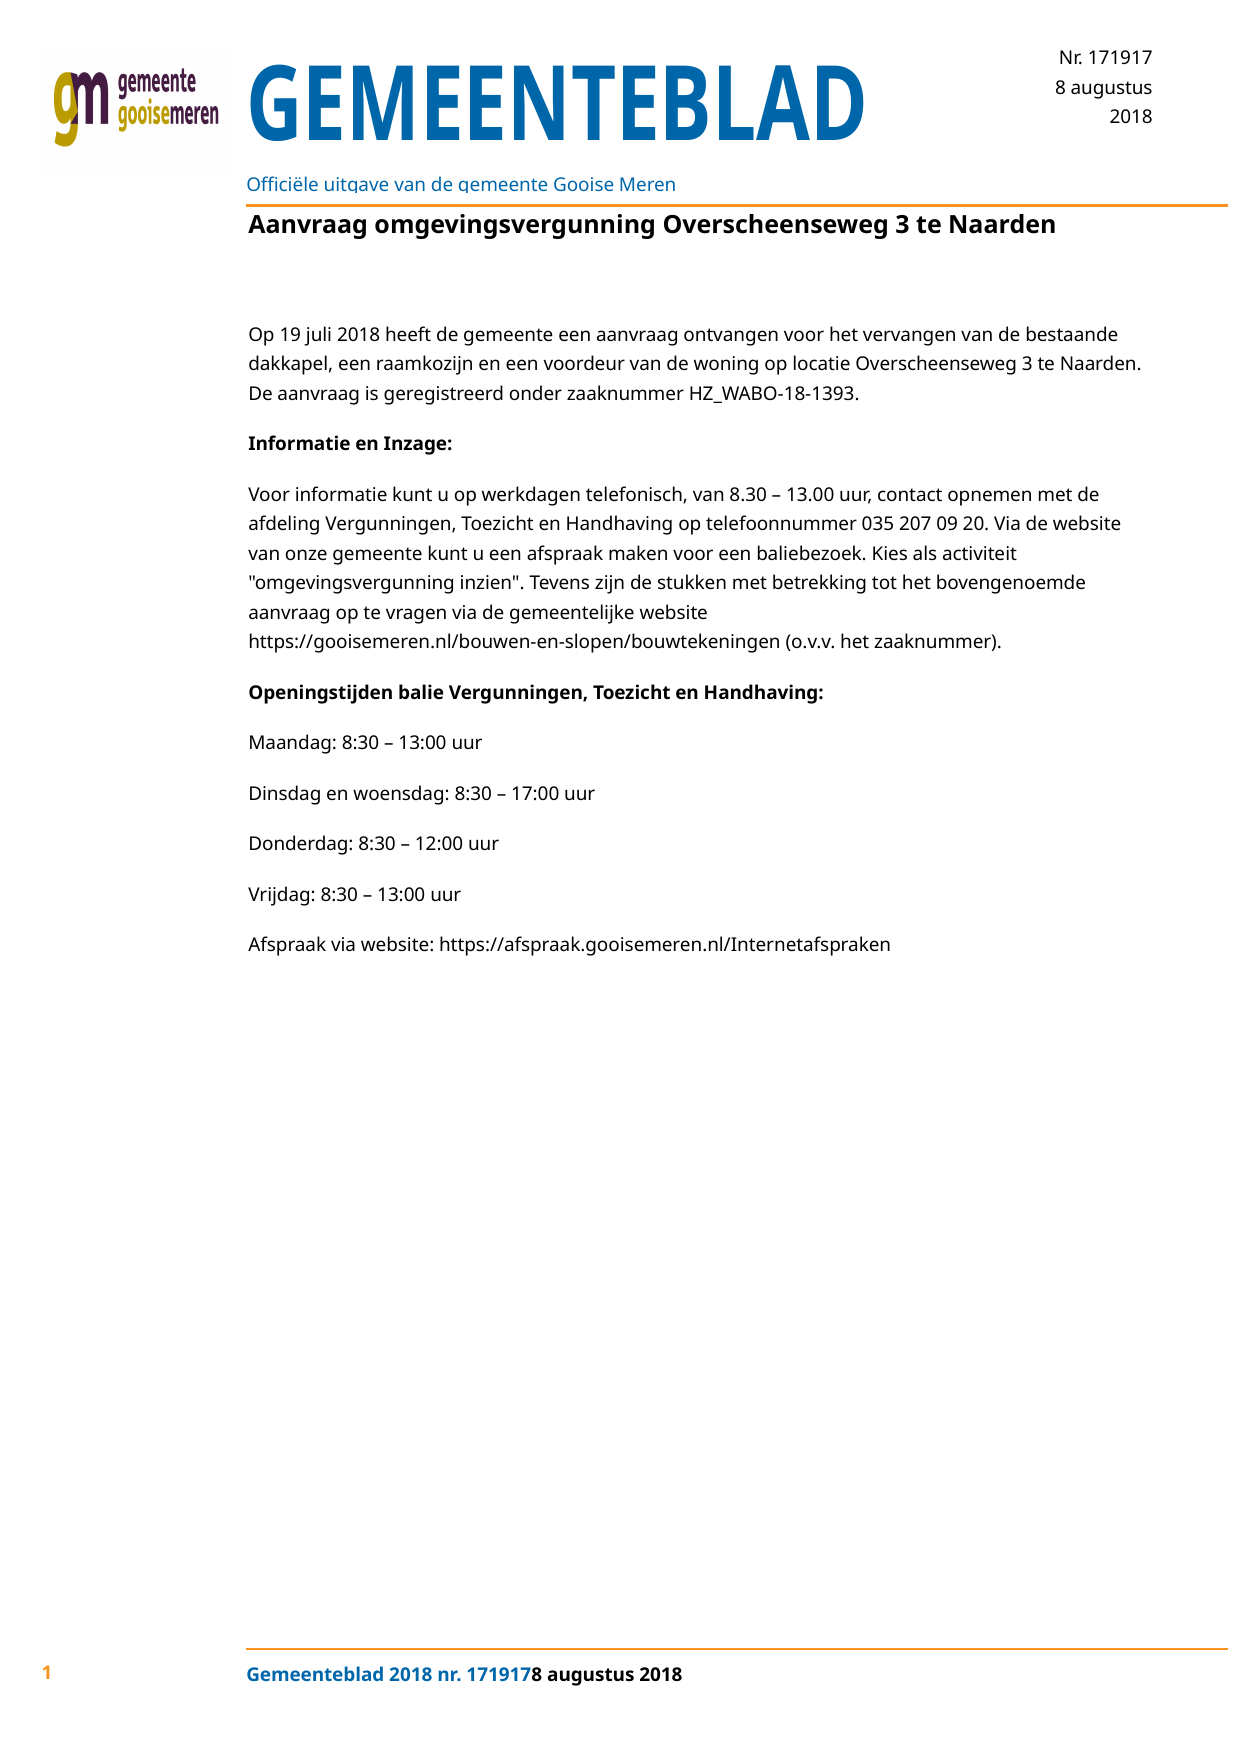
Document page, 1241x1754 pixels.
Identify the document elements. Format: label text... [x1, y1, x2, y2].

text Maandag: 8:30 – 13:00 uur [248, 729, 1152, 755]
text Voor informatie kunt u op werkdagen telefonisch, van 8.30 – 13.00 uur, contact opnemen met de afdeling Vergunningen, Toezicht en Handhaving op telefoonnummer 035 207 09 20. Via de website van onze gemeente kunt u een afspraak maken voor een baliebezoek. Kies als activiteit "omgevingsvergunning inzien". Tevens zijn de stukken met betrekking tot het bovengenoemde aanvraag op te vragen via de gemeentelijke website https://gooisemeren.nl/bouwen-en-slopen/bouwtekeningen (o.v.v. het zaaknummer). [248, 481, 1152, 654]
text Vrijdag: 8:30 – 13:00 uur [248, 881, 1152, 906]
text Aanvraag omgevingsvergunning Overscheenseweg 3 te Naarden [248, 207, 1152, 241]
text Afspraak via website: https://afspraak.gooisemeren.nl/Internetafspraken [248, 931, 1152, 957]
text Donderdag: 8:30 – 12:00 uur [248, 830, 1152, 856]
text Openingstijden balie Vergunningen, Toezicht en Handhaving: [248, 679, 1152, 705]
text Informatie en Inzage: [248, 430, 1152, 456]
text Dinsdag en woensdag: 8:30 – 17:00 uur [248, 780, 1152, 806]
text Op 19 juli 2018 heeft de gemeente een aanvraag ontvangen voor het vervangen van de bestaande dakkapel, een raamkozijn en een voordeur van de woning op locatie Overscheenseweg 3 te Naarden. De aanvraag is geregistreerd onder zaaknummer HZ_WABO-18-1393. [248, 321, 1152, 406]
picture [41, 47, 231, 172]
